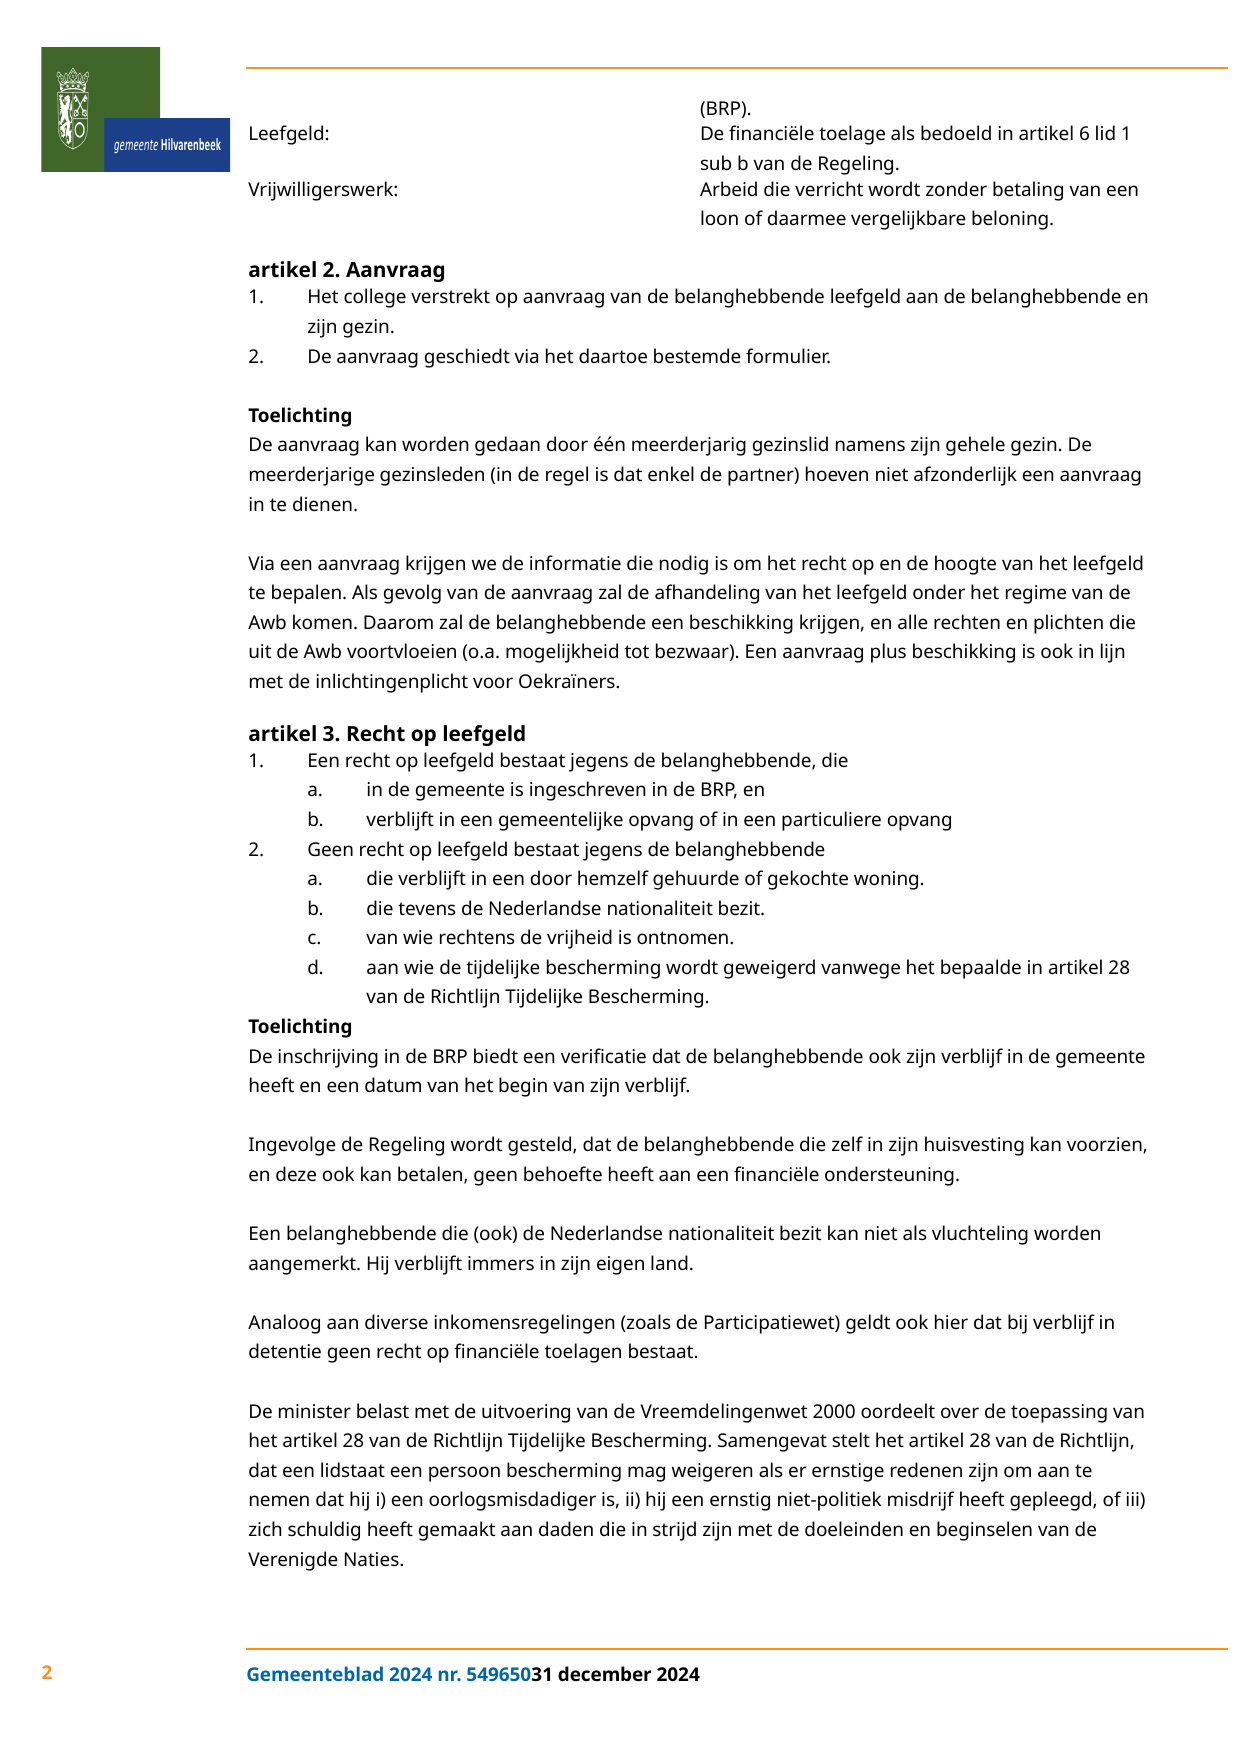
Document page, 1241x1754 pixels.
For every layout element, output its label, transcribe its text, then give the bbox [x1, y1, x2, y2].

text De minister belast met de uitvoering van de Vreemdelingenwet 2000 oordeelt over de toepassing van het artikel 28 van de Richtlijn Tijdelijke Bescherming. Samengevat stelt het artikel 28 van de Richtlijn, dat een lidstaat een persoon bescherming mag weigeren als er ernstige redenen zijn om aan te nemen dat hij i) een oorlogsmisdadiger is, ii) hij een ernstig niet-politiek misdrijf heeft gepleegd, of iii) zich schuldig heeft gemaakt aan daden die in strijd zijn met de doeleinden en beginselen van de Verenigde Naties. [248, 1398, 1152, 1572]
table_cell [248, 95, 700, 121]
list Geen recht op leefgeld bestaat jegens de belanghebbende [248, 836, 1152, 862]
table_cell Vrijwilligerswerk: [248, 176, 700, 231]
list Een recht op leefgeld bestaat jegens de belanghebbende, die [248, 747, 1152, 773]
list De aanvraag geschiedt via het daartoe bestemde formulier. [248, 343, 1152, 368]
text De aanvraag kan worden gedaan door één meerderjarig gezinslid namens zijn gehele gezin. De meerderjarige gezinsleden (in de regel is dat enkel de partner) hoeven niet afzonderlijk een aanvraag in te dienen. [248, 432, 1152, 516]
list die verblijft in een door hemzelf gehuurde of gekochte woning. [307, 865, 1152, 891]
list Het college verstrekt op aanvraag van de belanghebbende leefgeld aan de belanghebbende en zijn gezin. [248, 284, 1152, 339]
text Een belanghebbende die (ook) de Nederlandse nationaliteit bezit kan niet als vluchteling worden aangemerkt. Hij verblijft immers in zijn eigen land. [248, 1220, 1152, 1276]
table_cell Leefgeld: [248, 121, 700, 176]
text De inschrijving in de BRP biedt een verificatie dat de belanghebbende ook zijn verblijf in de gemeente heeft en een datum van het begin van zijn verblijf. [248, 1043, 1152, 1098]
text Toelichting [248, 402, 1152, 428]
list in de gemeente is ingeschreven in de BRP, en [307, 777, 1152, 802]
table_cell (BRP). [700, 95, 1152, 121]
text artikel 3. Recht op leefgeld [248, 719, 1152, 747]
text Toelichting [248, 1013, 1152, 1039]
list verblijft in een gemeentelijke opvang of in een particuliere opvang [307, 806, 1152, 832]
list van wie rechtens de vrijheid is ontnomen. [307, 924, 1152, 950]
list die tevens de Nederlandse nationaliteit bezit. [307, 895, 1152, 921]
list aan wie de tijdelijke bescherming wordt geweigerd vanwege het bepaalde in artikel 28 van de Richtlijn Tijdelijke Bescherming. [307, 954, 1152, 1009]
text Via een aanvraag krijgen we de informatie die nodig is om het recht op en de hoogte van het leefgeld te bepalen. Als gevolg van de aanvraag zal de afhandeling van het leefgeld onder het regime van de Awb komen. Daarom zal de belanghebbende een beschikking krijgen, en alle rechten en plichten die uit de Awb voortvloeien (o.a. mogelijkheid tot bezwaar). Een aanvraag plus beschikking is ook in lijn met de inlichtingenplicht voor Oekraïners. [248, 550, 1152, 694]
table_cell Arbeid die verricht wordt zonder betaling van een loon of daarmee vergelijkbare beloning. [700, 176, 1152, 231]
text Analoog aan diverse inkomensregelingen (zoals de Participatiewet) geldt ook hier dat bij verblijf in detentie geen recht op financiële toelagen bestaat. [248, 1309, 1152, 1364]
picture [41, 47, 231, 172]
text artikel 2. Aanvraag [248, 255, 1152, 284]
text Ingevolge de Regeling wordt gesteld, dat de belanghebbende die zelf in zijn huisvesting kan voorzien, en deze ook kan betalen, geen behoefte heeft aan een financiële ondersteuning. [248, 1132, 1152, 1187]
table_cell De financiële toelage als bedoeld in artikel 6 lid 1 sub b van de Regeling. [700, 121, 1152, 176]
